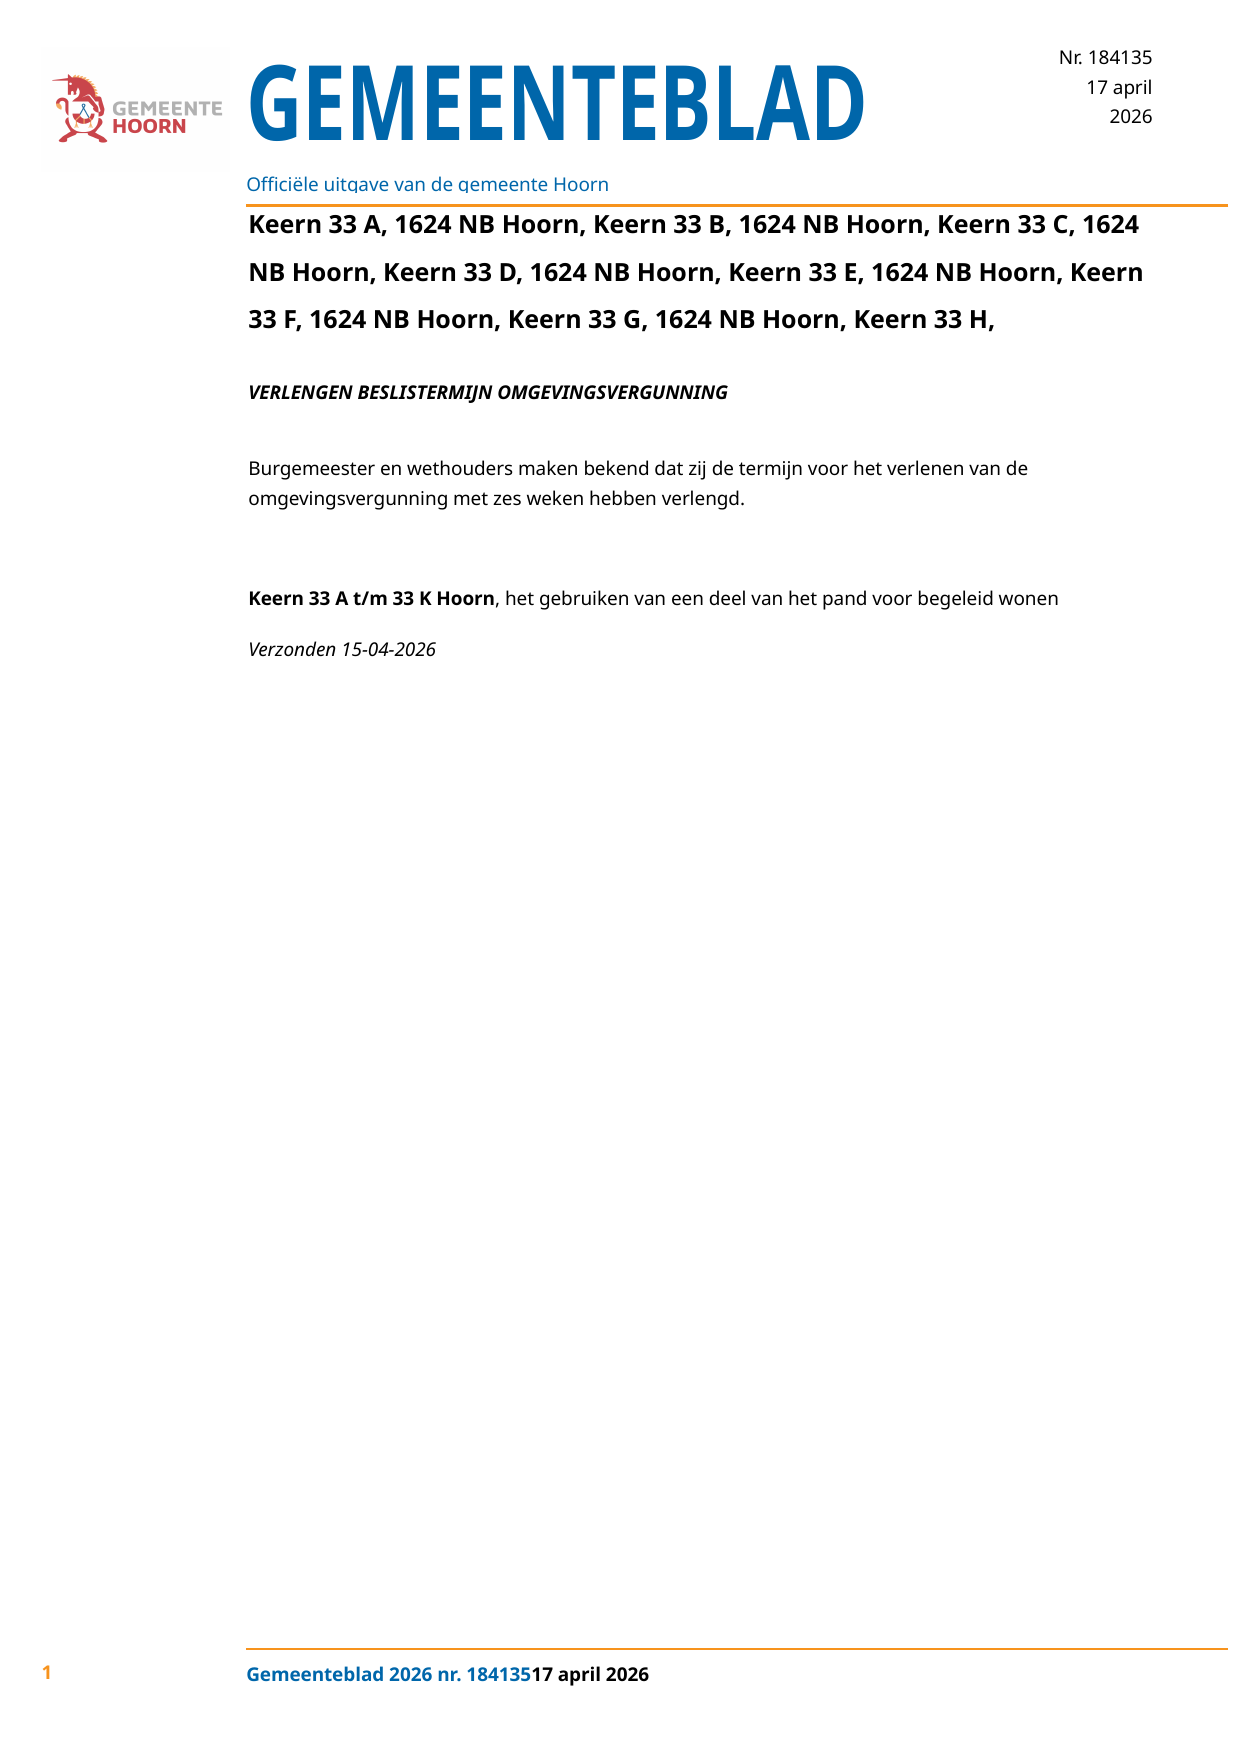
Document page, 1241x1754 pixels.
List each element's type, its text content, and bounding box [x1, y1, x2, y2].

picture [41, 47, 231, 172]
text Burgemeester en wethouders maken bekend dat zij de termijn voor het verlenen van de omgevingsvergunning met zes weken hebben verlengd. [248, 455, 1152, 511]
text Verzonden 15-04-2026 [248, 636, 1152, 662]
text Keern 33 A t/m 33 K Hoorn, het gebruiken van een deel van het pand voor begeleid wonen [248, 586, 1152, 611]
text VERLENGEN BESLISTERMIJN OMGEVINGSVERGUNNING [248, 379, 1152, 405]
text Keern 33 A, 1624 NB Hoorn, Keern 33 B, 1624 NB Hoorn, Keern 33 C, 1624 NB Hoorn, Keern 33 D, 1624 NB Hoorn, Keern 33 E, 1624 NB Hoorn, Keern 33 F, 1624 NB Hoorn, Keern 33 G, 1624 NB Hoorn, Keern 33 H, [248, 207, 1152, 336]
